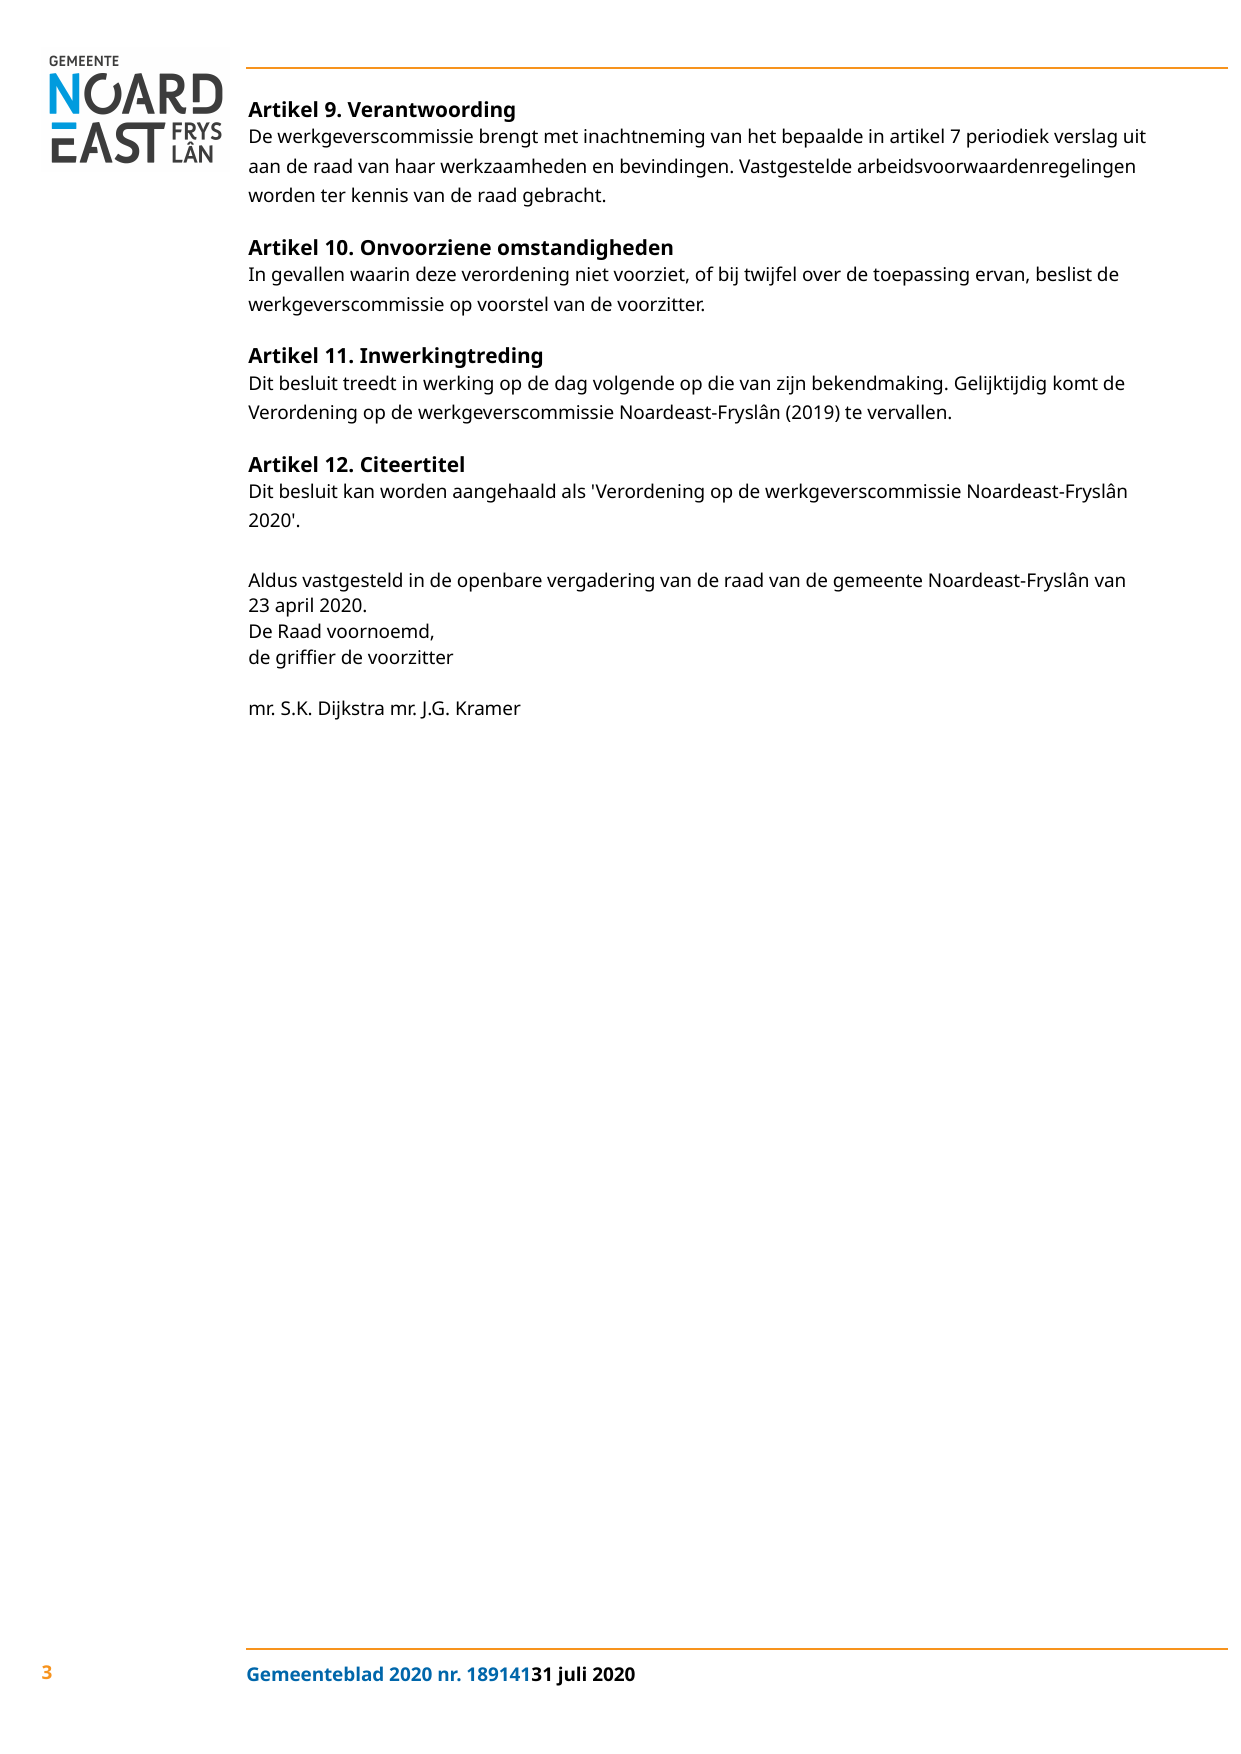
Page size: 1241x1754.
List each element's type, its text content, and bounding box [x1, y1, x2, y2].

text Dit besluit treedt in werking op de dag volgende op die van zijn bekendmaking. Gelijktijdig komt de Verordening op de werkgeverscommissie Noardeast-Fryslân (2019) te vervallen. [248, 370, 1152, 425]
text Artikel 9. Verantwoording [248, 95, 1152, 123]
text Artikel 10. Onvoorziene omstandigheden [248, 233, 1152, 261]
text De Raad voornoemd, [248, 618, 1152, 644]
text Aldus vastgesteld in de openbare vergadering van de raad van de gemeente Noardeast-Fryslân van 23 april 2020. [248, 567, 1152, 618]
text Artikel 11. Inwerkingtreding [248, 341, 1152, 370]
text de griffier de voorzitter [248, 644, 1152, 670]
picture [41, 47, 231, 172]
text Dit besluit kan worden aangehaald als 'Verordening op de werkgeverscommissie Noardeast-Fryslân 2020'. [248, 478, 1152, 533]
text Artikel 12. Citeertitel [248, 450, 1152, 478]
text De werkgeverscommissie brengt met inachtneming van het bepaalde in artikel 7 periodiek verslag uit aan de raad van haar werkzaamheden en bevindingen. Vastgestelde arbeidsvoorwaardenregelingen worden ter kennis van de raad gebracht. [248, 123, 1152, 208]
text mr. S.K. Dijkstra mr. J.G. Kramer [248, 696, 1152, 721]
text In gevallen waarin deze verordening niet voorziet, of bij twijfel over de toepassing ervan, beslist de werkgeverscommissie op voorstel van de voorzitter. [248, 261, 1152, 317]
